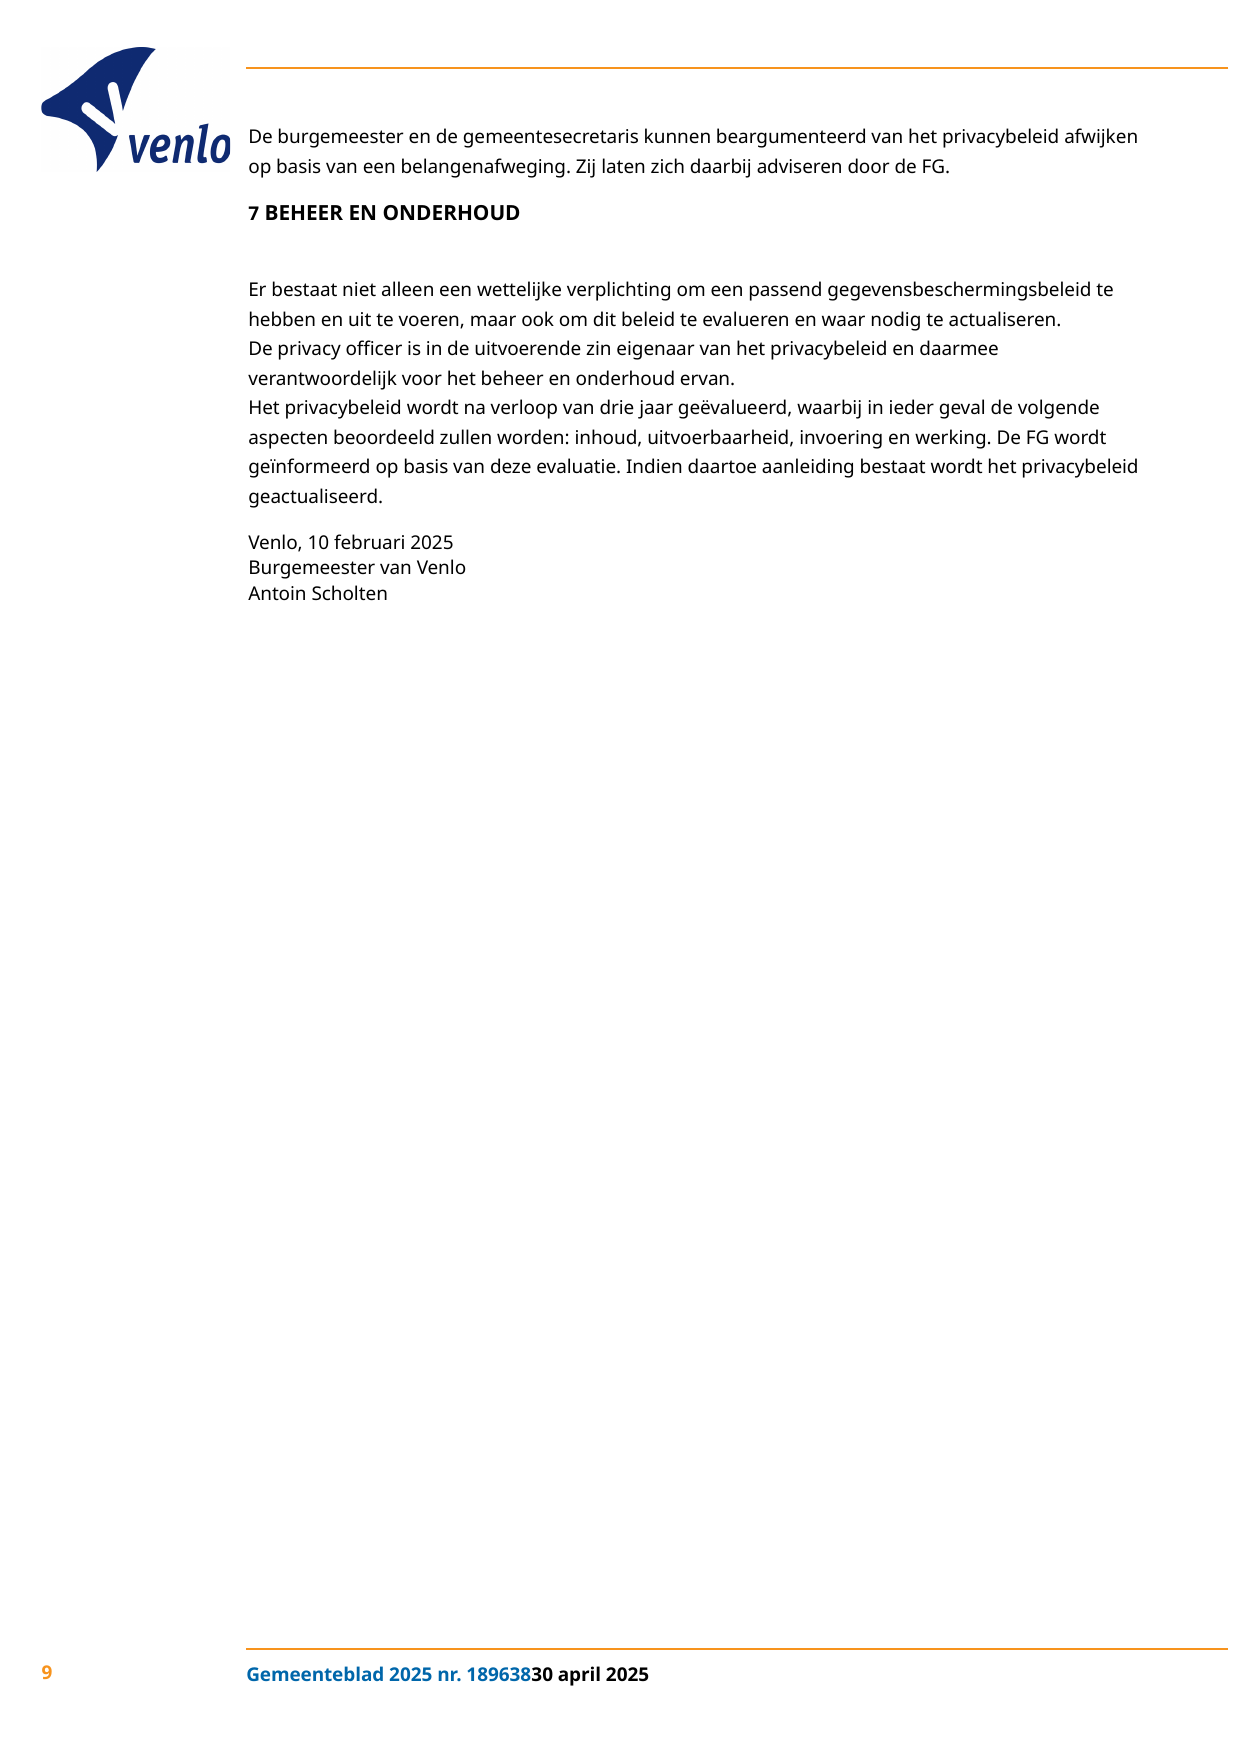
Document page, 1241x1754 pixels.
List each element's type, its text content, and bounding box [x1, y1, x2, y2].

picture [41, 47, 231, 172]
text 7 BEHEER EN ONDERHOUD [248, 198, 1152, 227]
text Er bestaat niet alleen een wettelijke verplichting om een passend gegevensbeschermingsbeleid te hebben en uit te voeren, maar ook om dit beleid te evalueren en waar nodig te actualiseren. [248, 276, 1152, 331]
text Venlo, 10 februari 2025 [248, 529, 1152, 554]
text Antoin Scholten [248, 580, 1152, 606]
text Het privacybeleid wordt na verloop van drie jaar geëvalueerd, waarbij in ieder geval de volgende aspecten beoordeeld zullen worden: inhoud, uitvoerbaarheid, invoering en werking. De FG wordt geïnformeerd op basis van deze evaluatie. Indien daartoe aanleiding bestaat wordt het privacybeleid geactualiseerd. [248, 394, 1152, 509]
text De burgemeester en de gemeentesecretaris kunnen beargumenteerd van het privacybeleid afwijken op basis van een belangenafweging. Zij laten zich daarbij adviseren door de FG. [248, 123, 1152, 178]
text De privacy officer is in de uitvoerende zin eigenaar van het privacybeleid en daarmee verantwoordelijk voor het beheer en onderhoud ervan. [248, 335, 1152, 391]
text Burgemeester van Venlo [248, 554, 1152, 580]
